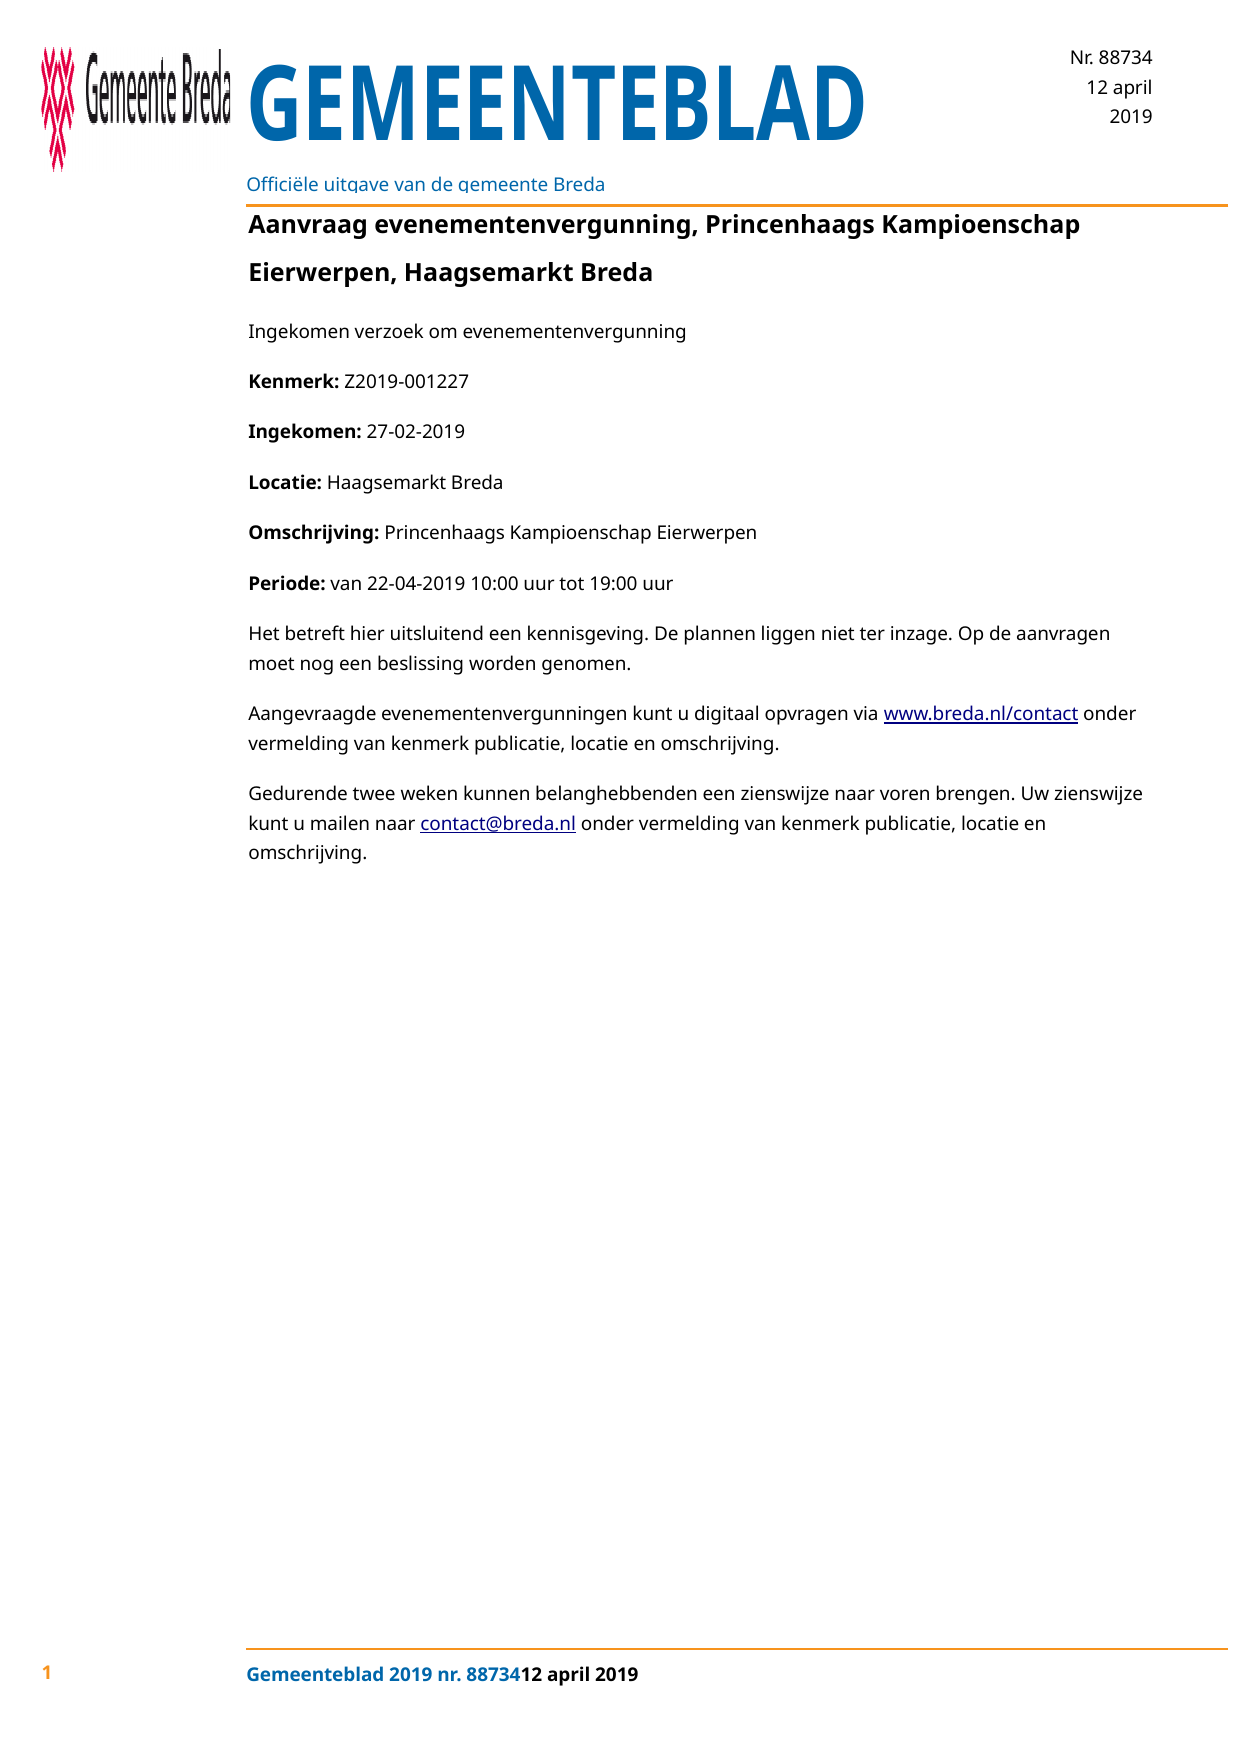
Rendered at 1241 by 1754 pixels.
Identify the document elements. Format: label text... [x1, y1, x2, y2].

text Aanvraag evenementenvergunning, Princenhaags Kampioenschap Eierwerpen, Haagsemarkt Breda [248, 207, 1152, 288]
text Gedurende twee weken kunnen belanghebbenden een zienswijze naar voren brengen. Uw zienswijze kunt u mailen naar contact@breda.nl onder vermelding van kenmerk publicatie, locatie en omschrijving. [248, 780, 1152, 865]
text Kenmerk: Z2019-001227 [248, 368, 1152, 394]
text Ingekomen: 27-02-2019 [248, 419, 1152, 444]
text Omschrijving: Princenhaags Kampioenschap Eierwerpen [248, 519, 1152, 545]
picture [41, 47, 231, 172]
text Aangevraagde evenementenvergunningen kunt u digitaal opvragen via www.breda.nl/contact onder vermelding van kenmerk publicatie, locatie en omschrijving. [248, 700, 1152, 756]
text Periode: van 22-04-2019 10:00 uur tot 19:00 uur [248, 570, 1152, 596]
text Het betreft hier uitsluitend een kennisgeving. De plannen liggen niet ter inzage. Op de aanvragen moet nog een beslissing worden genomen. [248, 620, 1152, 676]
text Locatie: Haagsemarkt Breda [248, 469, 1152, 495]
text Ingekomen verzoek om evenementenvergunning [248, 318, 1152, 344]
